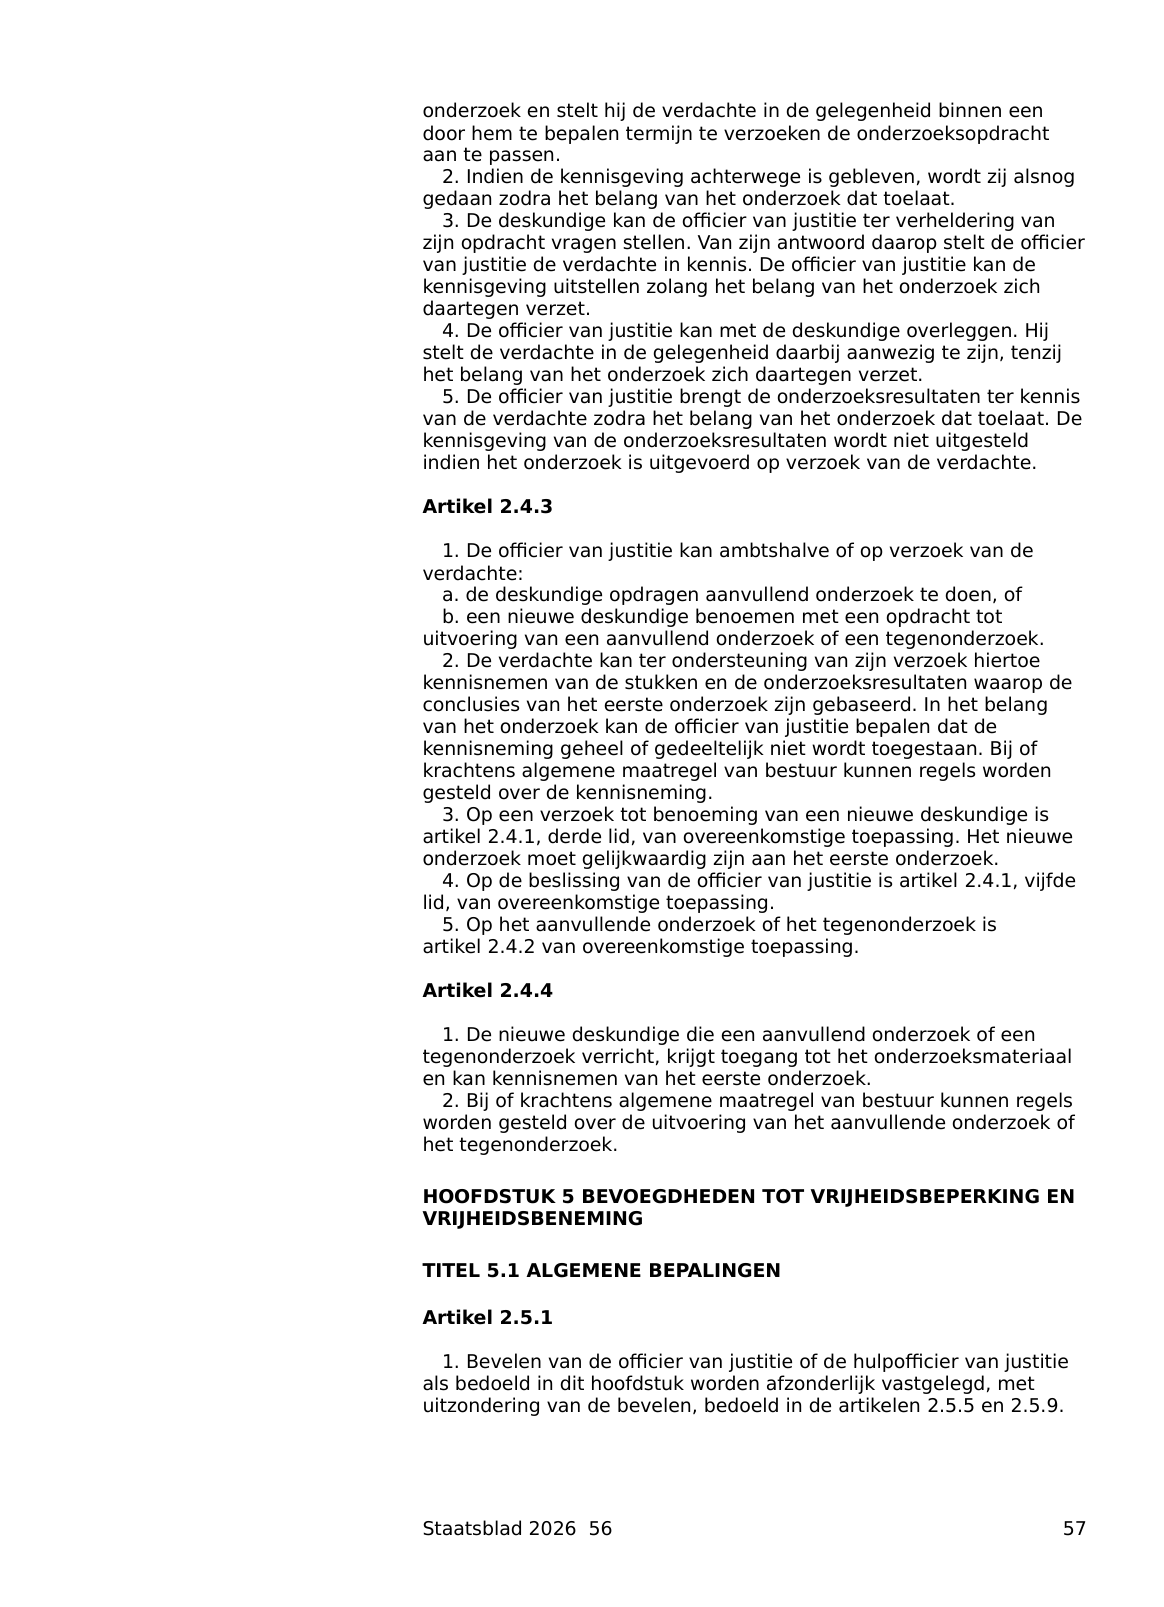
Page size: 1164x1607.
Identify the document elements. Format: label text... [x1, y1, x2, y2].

text 2. De verdachte kan ter ondersteuning van zijn verzoek hiertoe kennisnemen van de stukken en de onderzoeksresultaten waarop de conclusies van het eerste onderzoek zijn gebaseerd. In het belang van het onderzoek kan de officier van justitie bepalen dat de kennisneming geheel of gedeeltelijk niet wordt toegestaan. Bij of krachtens algemene maatregel van bestuur kunnen regels worden gesteld over de kennisneming. [422, 650, 1087, 804]
subtitle HOOFDSTUK 5 BEVOEGDHEDEN TOT VRIJHEIDSBEPERKING EN VRIJHEIDSBENEMING [422, 1186, 1087, 1230]
text 4. Op de beslissing van de officier van justitie is artikel 2.4.1, vijfde lid, van overeenkomstige toepassing. [422, 870, 1087, 914]
text 1. Bevelen van de officier van justitie of de hulpofficier van justitie als bedoeld in dit hoofdstuk worden afzonderlijk vastgelegd, met uitzondering van de bevelen, bedoeld in de artikelen 2.5.5 en 2.5.9. [422, 1351, 1087, 1417]
text 3. Op een verzoek tot benoeming van een nieuwe deskundige is artikel 2.4.1, derde lid, van overeenkomstige toepassing. Het nieuwe onderzoek moet gelijkwaardig zijn aan het eerste onderzoek. [422, 804, 1087, 870]
subtitle TITEL 5.1 ALGEMENE BEPALINGEN [422, 1260, 1087, 1282]
text a. de deskundige opdragen aanvullend onderzoek te doen, of [422, 584, 1087, 606]
text b. een nieuwe deskundige benoemen met een opdracht tot uitvoering van een aanvullend onderzoek of een tegenonderzoek. [422, 606, 1087, 650]
subtitle Artikel 2.4.4 [422, 980, 1087, 1002]
text 3. De deskundige kan de officier van justitie ter verheldering van zijn opdracht vragen stellen. Van zijn antwoord daarop stelt de officier van justitie de verdachte in kennis. De officier van justitie kan de kennisgeving uitstellen zolang het belang van het onderzoek zich daartegen verzet. [422, 210, 1087, 320]
text 2. Indien de kennisgeving achterwege is gebleven, wordt zij alsnog gedaan zodra het belang van het onderzoek dat toelaat. [422, 166, 1087, 210]
text 1. De nieuwe deskundige die een aanvullend onderzoek of een tegenonderzoek verricht, krijgt toegang tot het onderzoeksmateriaal en kan kennisnemen van het eerste onderzoek. [422, 1024, 1087, 1090]
subtitle Artikel 2.4.3 [422, 496, 1087, 518]
text 5. De officier van justitie brengt de onderzoeksresultaten ter kennis van de verdachte zodra het belang van het onderzoek dat toelaat. De kennisgeving van de onderzoeksresultaten wordt niet uitgesteld indien het onderzoek is uitgevoerd op verzoek van de verdachte. [422, 386, 1087, 474]
subtitle Artikel 2.5.1 [422, 1307, 1087, 1329]
text onderzoek en stelt hij de verdachte in de gelegenheid binnen een door hem te bepalen termijn te verzoeken de onderzoeksopdracht aan te passen. [422, 100, 1087, 166]
text 1. De officier van justitie kan ambtshalve of op verzoek van de verdachte: [422, 540, 1087, 584]
text 4. De officier van justitie kan met de deskundige overleggen. Hij stelt de verdachte in de gelegenheid daarbij aanwezig te zijn, tenzij het belang van het onderzoek zich daartegen verzet. [422, 320, 1087, 386]
text 2. Bij of krachtens algemene maatregel van bestuur kunnen regels worden gesteld over de uitvoering van het aanvullende onderzoek of het tegenonderzoek. [422, 1090, 1087, 1156]
text 5. Op het aanvullende onderzoek of het tegenonderzoek is artikel 2.4.2 van overeenkomstige toepassing. [422, 914, 1087, 958]
